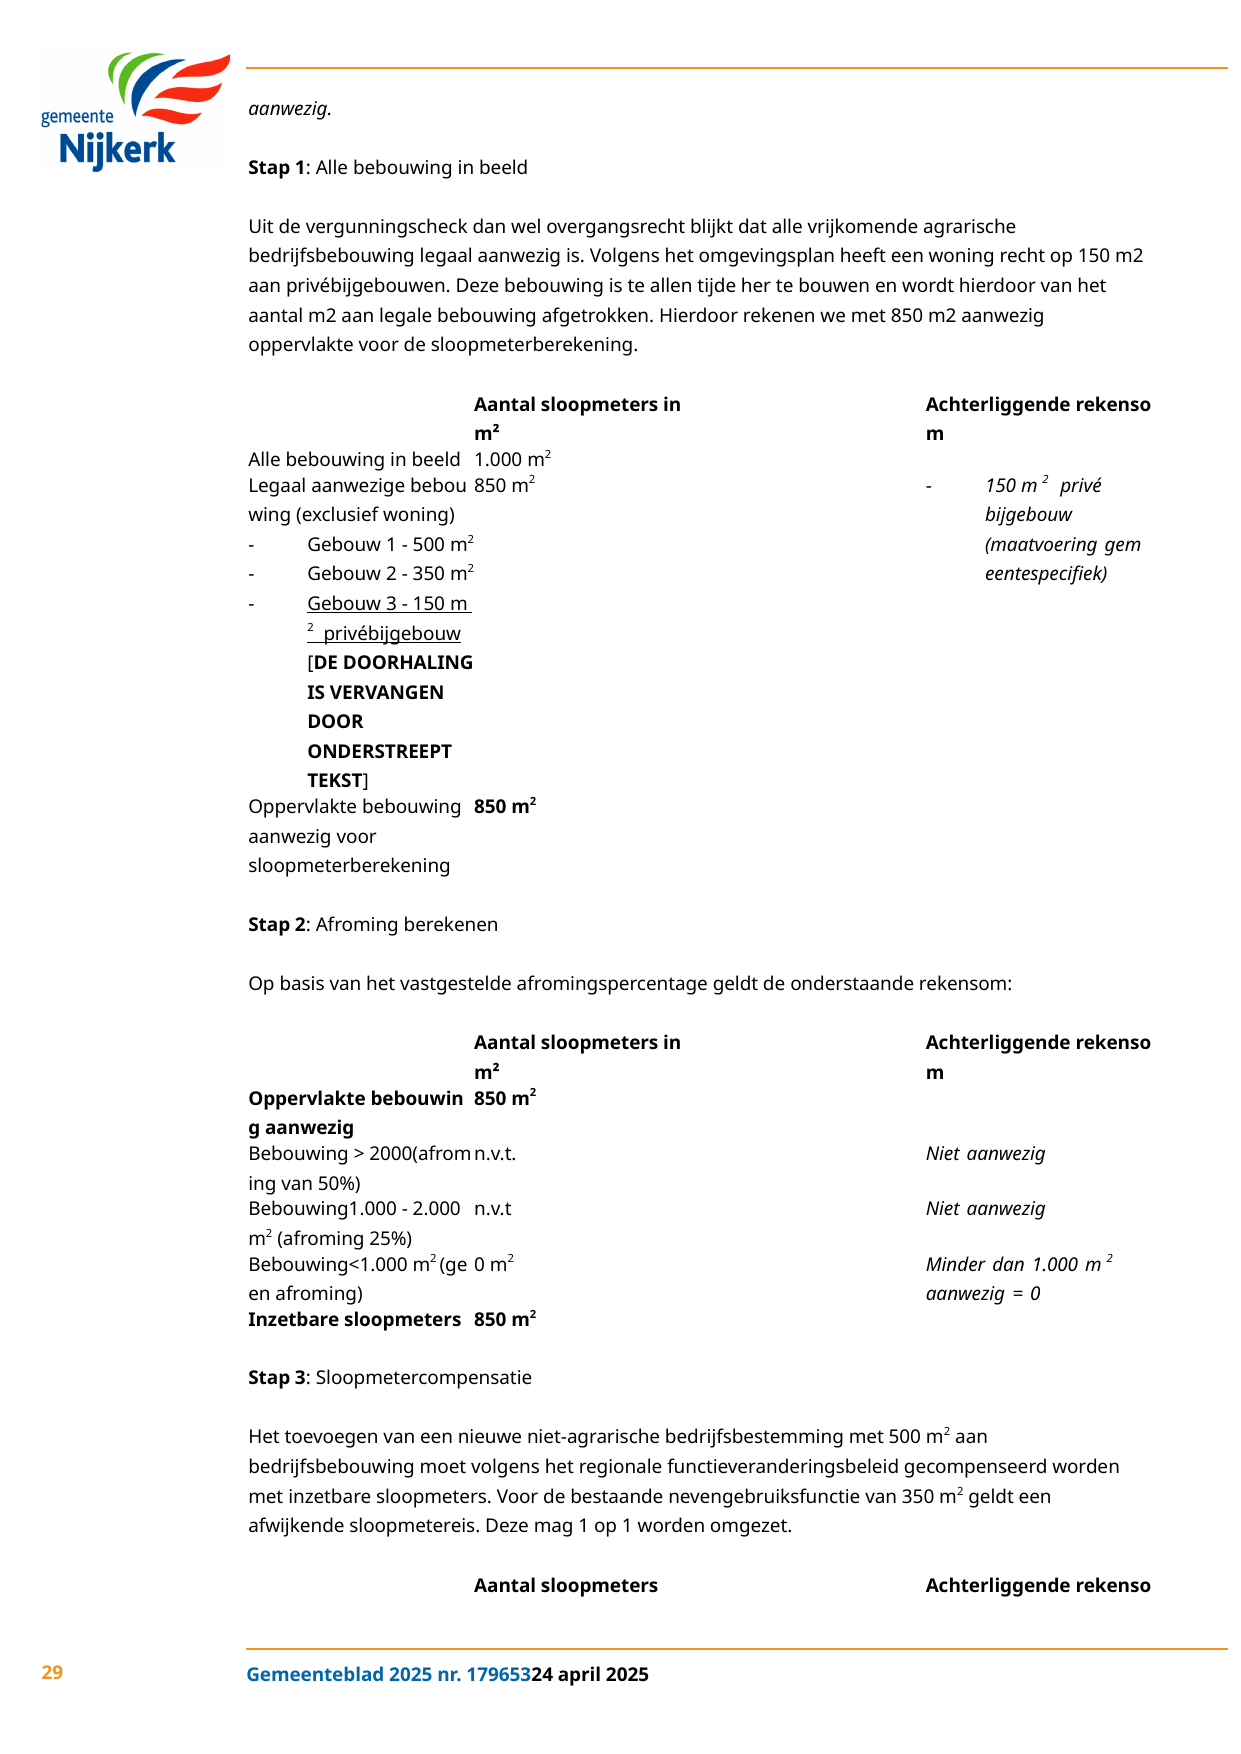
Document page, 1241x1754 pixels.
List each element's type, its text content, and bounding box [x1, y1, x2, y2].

table_header Achterliggende rekensom [926, 391, 1152, 446]
table_cell [926, 1306, 1152, 1332]
table_cell 0 m2 [474, 1251, 700, 1306]
table_cell Bebouwing<1.000 m2 (geen afroming) [248, 1251, 474, 1306]
table_header Achterliggende rekenso [926, 1572, 1152, 1597]
table_header [700, 1030, 926, 1085]
text Op basis van het vastgestelde afromingspercentage geldt de onderstaande rekensom: [248, 970, 1152, 996]
table_cell 850 m2 [474, 1085, 700, 1140]
table_cell [926, 1085, 1152, 1140]
table_cell Niet aanwezig [926, 1195, 1152, 1251]
table_header Aantal sloopmeters [474, 1572, 700, 1597]
text Het toevoegen van een nieuwe niet-agrarische bedrijfsbestemming met 500 m2 aan bedrijfsbebouwing moet volgens het regionale functieveranderingsbeleid gecompenseerd worden met inzetbare sloopmeters. Voor de bestaande nevengebruiksfunctie van 350 m2 geldt een afwijkende sloopmetereis. Deze mag 1 op 1 worden omgezet. [248, 1424, 1152, 1538]
table_cell [700, 446, 926, 878]
table_cell [926, 793, 1152, 878]
table_cell Niet aanwezig [926, 1140, 1152, 1195]
table_cell 850 m2 [474, 472, 700, 793]
table_cell [700, 1085, 926, 1332]
table_header [248, 391, 474, 446]
table_cell Minder dan 1.000 m 2 aanwezig = 0 [926, 1251, 1152, 1306]
table_cell [926, 446, 1152, 472]
table_cell 850 m2 [474, 1306, 700, 1332]
table_cell Alle bebouwing in beeld [248, 446, 474, 472]
table_cell n.v.t [474, 1195, 700, 1251]
table_cell 850 m2 [474, 793, 700, 878]
table_header [700, 1572, 926, 1597]
table_cell Oppervlakte bebouwing aanwezig [248, 1085, 474, 1140]
table_cell Legaal aanwezige bebouwing (exclusief woning) Gebouw 1 - 500 m2 Gebouw 2 - 350 m2 Gebouw 3 - 150 m 2 privébijgebouw [DE DOORHALING IS VERVANGEN DOOR ONDERSTREEPT TEKST] [248, 472, 474, 793]
table_cell Bebouwing > 2000(afroming van 50%) [248, 1140, 474, 1195]
table_header [248, 1572, 474, 1597]
picture [41, 47, 231, 172]
text Stap 3: Sloopmetercompensatie [248, 1364, 1152, 1390]
table_header Achterliggende rekensom [926, 1030, 1152, 1085]
table_cell Oppervlakte bebouwing aanwezig voor sloopmeterberekening [248, 793, 474, 878]
table_cell Bebouwing1.000 - 2.000m2 (afroming 25%) [248, 1195, 474, 1251]
table_header [248, 1030, 474, 1085]
text aanwezig. [248, 95, 1152, 121]
table_header [700, 391, 926, 446]
table_header Aantal sloopmeters in m² [474, 391, 700, 446]
table_cell 150 m 2 privé bijgebouw (maatvoering gemeentespecifiek) [926, 472, 1152, 793]
text Uit de vergunningscheck dan wel overgangsrecht blijkt dat alle vrijkomende agrarische bedrijfsbebouwing legaal aanwezig is. Volgens het omgevingsplan heeft een woning recht op 150 m2 aan privébijgebouwen. Deze bebouwing is te allen tijde her te bouwen en wordt hierdoor van het aantal m2 aan legale bebouwing afgetrokken. Hierdoor rekenen we met 850 m2 aanwezig oppervlakte voor de sloopmeterberekening. [248, 213, 1152, 357]
table_cell n.v.t. [474, 1140, 700, 1195]
table_cell 1.000 m2 [474, 446, 700, 472]
table_header Aantal sloopmeters in m² [474, 1030, 700, 1085]
table_cell Inzetbare sloopmeters [248, 1306, 474, 1332]
text Stap 1: Alle bebouwing in beeld [248, 154, 1152, 180]
text Stap 2: Afroming berekenen [248, 911, 1152, 937]
